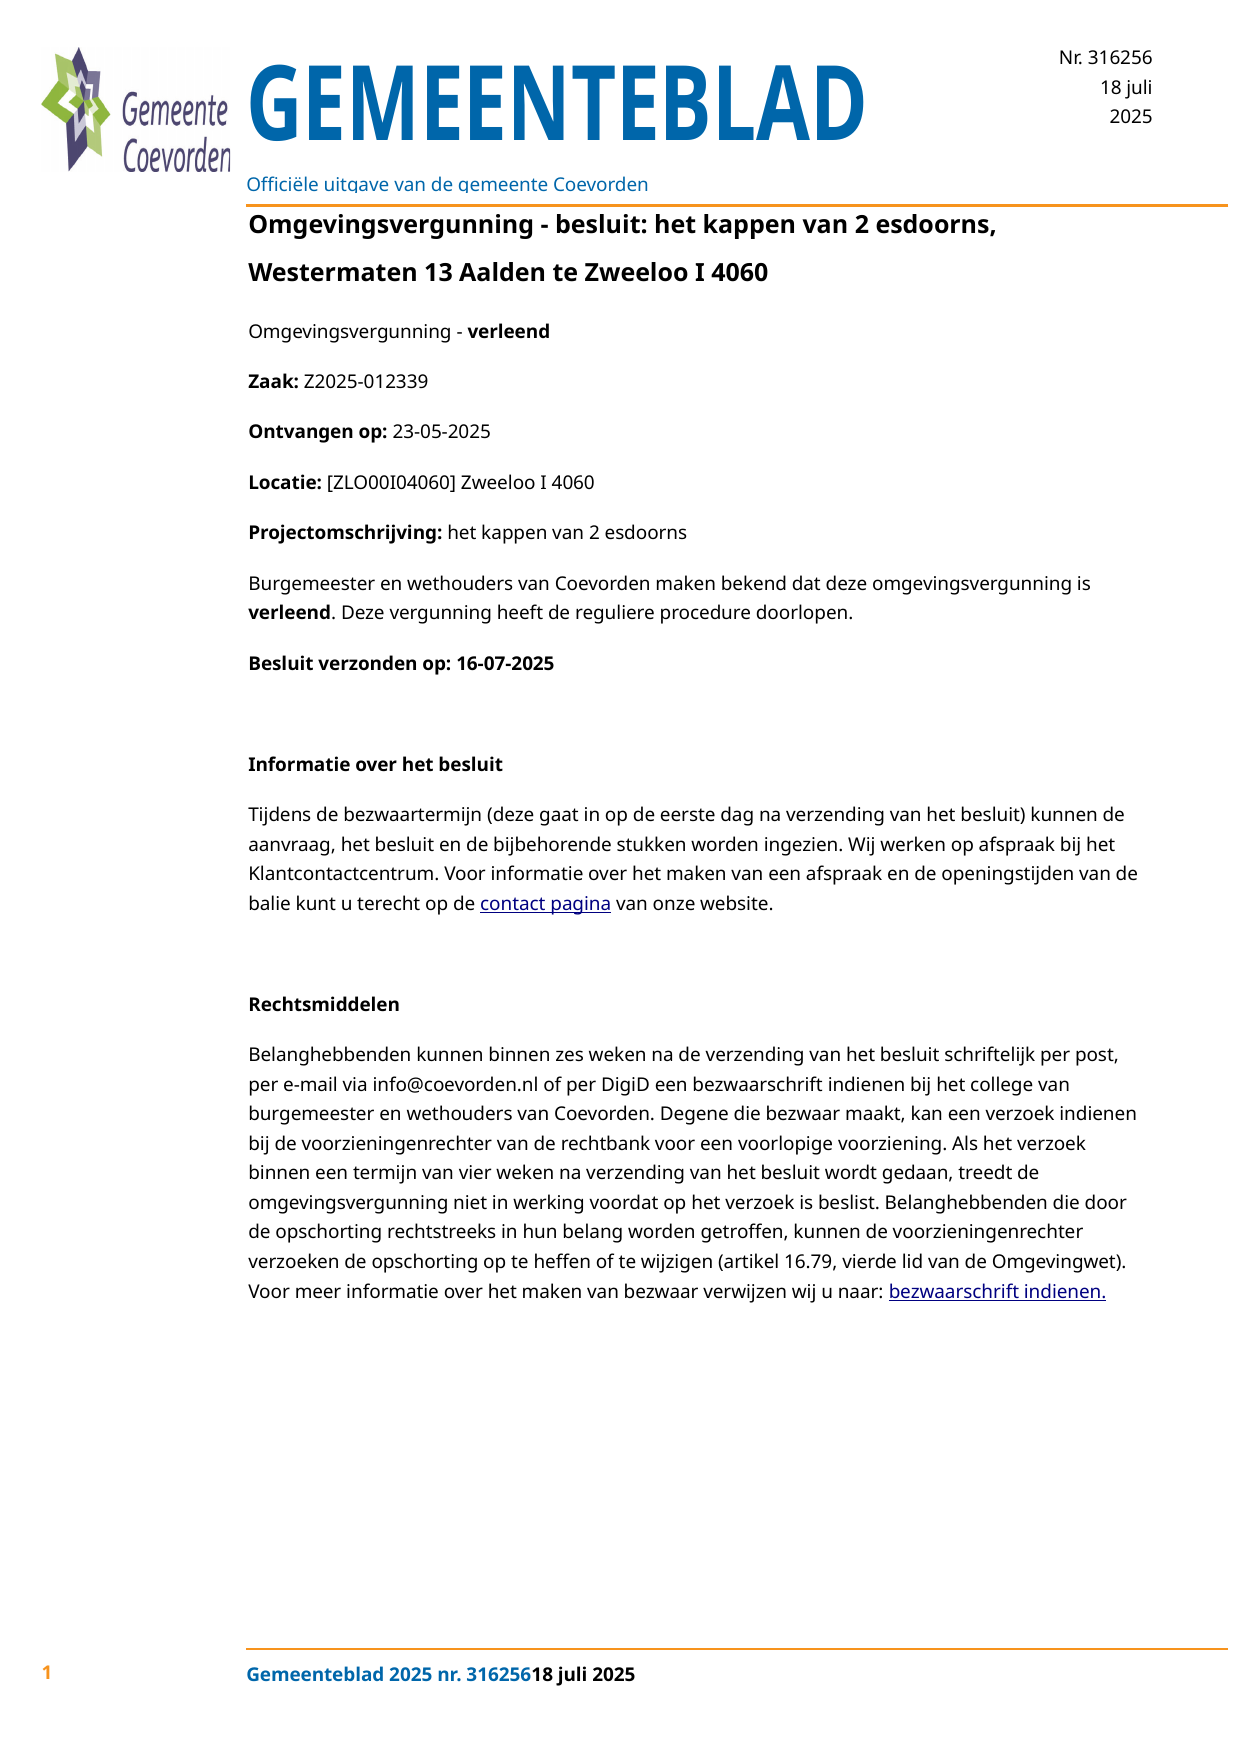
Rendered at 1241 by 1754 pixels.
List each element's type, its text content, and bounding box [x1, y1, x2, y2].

text Locatie: [ZLO00I04060] Zweeloo I 4060 [248, 469, 1152, 495]
text Omgevingsvergunning - besluit: het kappen van 2 esdoorns, Westermaten 13 Aalden te Zweeloo I 4060 [248, 207, 1152, 288]
text Zaak: Z2025-012339 [248, 368, 1152, 394]
text Ontvangen op: 23-05-2025 [248, 419, 1152, 444]
text Besluit verzonden op: 16-07-2025 [248, 650, 1152, 676]
text Belanghebbenden kunnen binnen zes weken na de verzending van het besluit schriftelijk per post, per e-mail via info@coevorden.nl of per DigiD een bezwaarschrift indienen bij het college van burgemeester en wethouders van Coevorden. Degene die bezwaar maakt, kan een verzoek indienen bij de voorzieningenrechter van de rechtbank voor een voorlopige voorziening. Als het verzoek binnen een termijn van vier weken na verzending van het besluit wordt gedaan, treedt de omgevingsvergunning niet in werking voordat op het verzoek is beslist. Belanghebbenden die door de opschorting rechtstreeks in hun belang worden getroffen, kunnen de voorzieningenrechter verzoeken de opschorting op te heffen of te wijzigen (artikel 16.79, vierde lid van de Omgevingwet). Voor meer informatie over het maken van bezwaar verwijzen wij u naar: bezwaarschrift indienen. [248, 1041, 1152, 1304]
text Tijdens de bezwaartermijn (deze gaat in op de eerste dag na verzending van het besluit) kunnen de aanvraag, het besluit en de bijbehorende stukken worden ingezien. Wij werken op afspraak bij het Klantcontactcentrum. Voor informatie over het maken van een afspraak en de openingstijden van de balie kunt u terecht op de contact pagina van onze website. [248, 801, 1152, 916]
text Burgemeester en wethouders van Coevorden maken bekend dat deze omgevingsvergunning is verleend. Deze vergunning heeft de reguliere procedure doorlopen. [248, 570, 1152, 625]
text Projectomschrijving: het kappen van 2 esdoorns [248, 519, 1152, 545]
text Rechtsmiddelen [248, 991, 1152, 1017]
text Informatie over het besluit [248, 751, 1152, 777]
picture [41, 47, 231, 172]
text Omgevingsvergunning - verleend [248, 318, 1152, 344]
